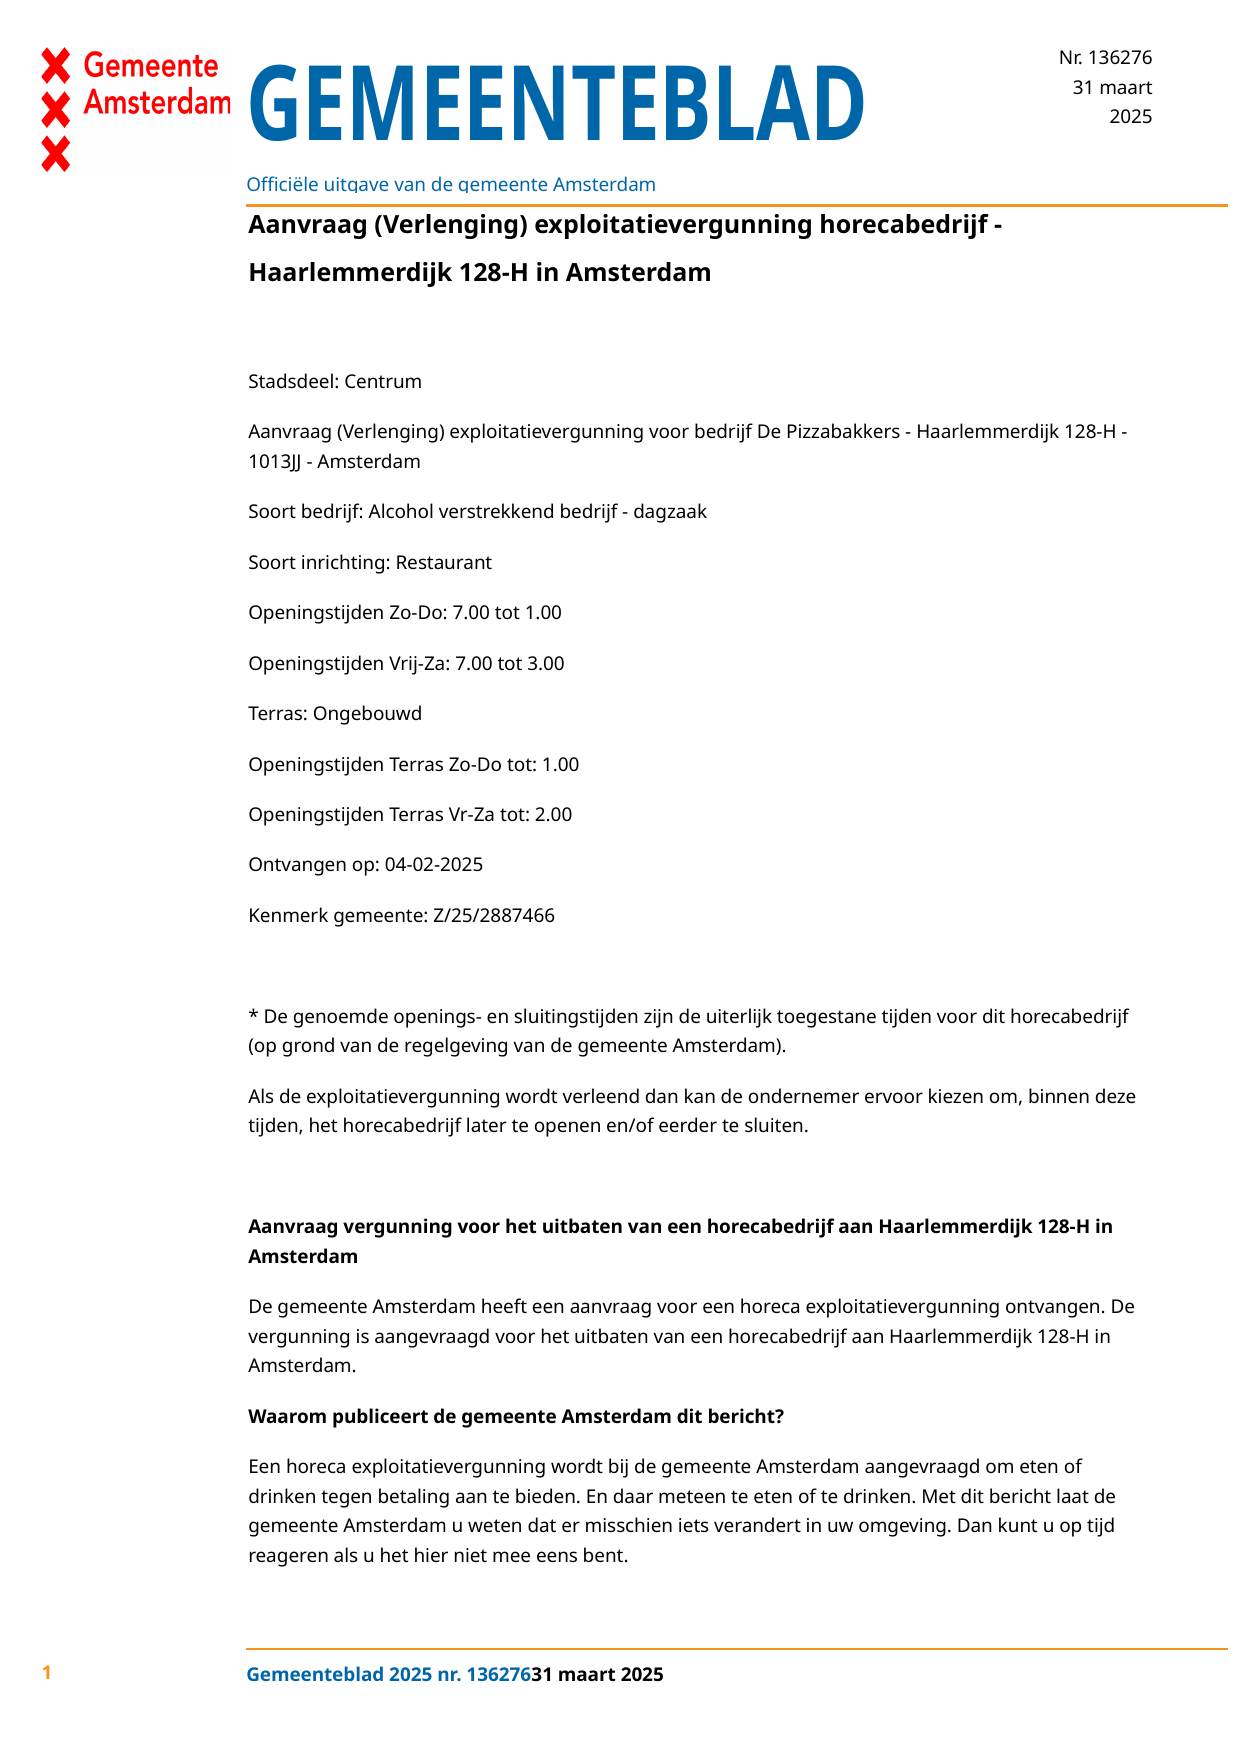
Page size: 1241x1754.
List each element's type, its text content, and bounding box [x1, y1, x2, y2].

text De gemeente Amsterdam heeft een aanvraag voor een horeca exploitatievergunning ontvangen. De vergunning is aangevraagd voor het uitbaten van een horecabedrijf aan Haarlemmerdijk 128-H in Amsterdam. [248, 1293, 1152, 1378]
text Openingstijden Terras Zo-Do tot: 1.00 [248, 751, 1152, 777]
text * De genoemde openings- en sluitingstijden zijn de uiterlijk toegestane tijden voor dit horecabedrijf (op grond van de regelgeving van de gemeente Amsterdam). [248, 1003, 1152, 1058]
text Soort inrichting: Restaurant [248, 549, 1152, 575]
text Ontvangen op: 04-02-2025 [248, 852, 1152, 877]
text Terras: Ongebouwd [248, 700, 1152, 726]
text Een horeca exploitatievergunning wordt bij de gemeente Amsterdam aangevraagd om eten of drinken tegen betaling aan te bieden. En daar meteen te eten of te drinken. Met dit bericht laat de gemeente Amsterdam u weten dat er misschien iets verandert in uw omgeving. Dan kunt u op tijd reageren als u het hier niet mee eens bent. [248, 1453, 1152, 1568]
text Aanvraag (Verlenging) exploitatievergunning voor bedrijf De Pizzabakkers - Haarlemmerdijk 128-H - 1013JJ - Amsterdam [248, 419, 1152, 474]
text Stadsdeel: Centrum [248, 368, 1152, 394]
text Kenmerk gemeente: Z/25/2887466 [248, 902, 1152, 928]
text Als de exploitatievergunning wordt verleend dan kan de ondernemer ervoor kiezen om, binnen deze tijden, het horecabedrijf later te openen en/of eerder te sluiten. [248, 1083, 1152, 1138]
text Soort bedrijf: Alcohol verstrekkend bedrijf - dagzaak [248, 499, 1152, 524]
picture [41, 47, 231, 172]
text Openingstijden Terras Vr-Za tot: 2.00 [248, 801, 1152, 827]
text Openingstijden Vrij-Za: 7.00 tot 3.00 [248, 650, 1152, 676]
text Openingstijden Zo-Do: 7.00 tot 1.00 [248, 599, 1152, 625]
text Waarom publiceert de gemeente Amsterdam dit bericht? [248, 1403, 1152, 1429]
text Aanvraag (Verlenging) exploitatievergunning horecabedrijf - Haarlemmerdijk 128-H in Amsterdam [248, 207, 1152, 288]
text Aanvraag vergunning voor het uitbaten van een horecabedrijf aan Haarlemmerdijk 128-H in Amsterdam [248, 1213, 1152, 1269]
